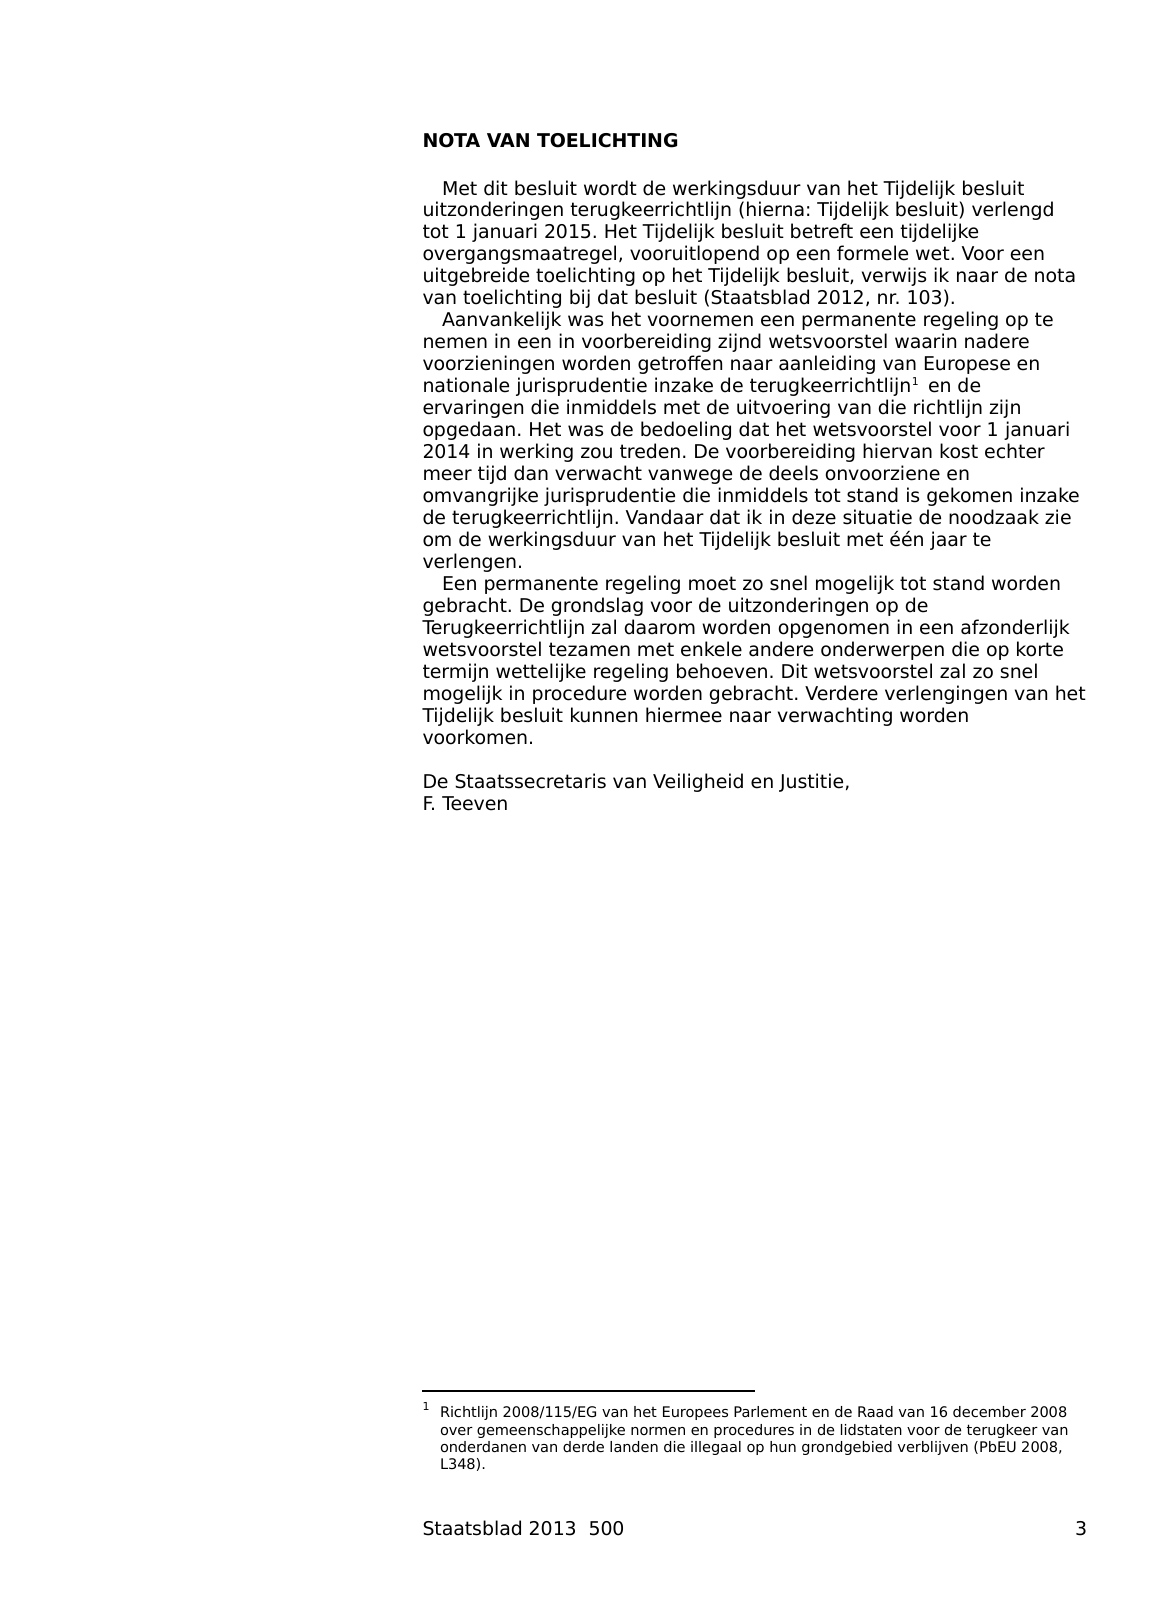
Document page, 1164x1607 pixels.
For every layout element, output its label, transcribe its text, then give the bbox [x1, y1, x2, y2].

text Aanvankelijk was het voornemen een permanente regeling op te nemen in een in voorbereiding zijnd wetsvoorstel waarin nadere voorzieningen worden getroffen naar aanleiding van Europese en nationale jurisprudentie inzake de terugkeerrichtlijn en de ervaringen die inmiddels met de uitvoering van die richtlijn zijn opgedaan. Het was de bedoeling dat het wetsvoorstel voor 1 januari 2014 in werking zou treden. De voorbereiding hiervan kost echter meer tijd dan verwacht vanwege de deels onvoorziene en omvangrijke jurisprudentie die inmiddels tot stand is gekomen inzake de terugkeerrichtlijn. Vandaar dat ik in deze situatie de noodzaak zie om de werkingsduur van het Tijdelijk besluit met één jaar te verlengen. [422, 309, 1087, 573]
subtitle NOTA VAN TOELICHTING [422, 130, 1087, 152]
text Met dit besluit wordt de werkingsduur van het Tijdelijk besluit uitzonderingen terugkeerrichtlijn (hierna: Tijdelijk besluit) verlengd tot 1 januari 2015. Het Tijdelijk besluit betreft een tijdelijke overgangsmaatregel, vooruitlopend op een formele wet. Voor een uitgebreide toelichting op het Tijdelijk besluit, verwijs ik naar de nota van toelichting bij dat besluit (Staatsblad 2012, nr. 103). [422, 177, 1087, 309]
text Een permanente regeling moet zo snel mogelijk tot stand worden gebracht. De grondslag voor de uitzonderingen op de Terugkeerrichtlijn zal daarom worden opgenomen in een afzonderlijk wetsvoorstel tezamen met enkele andere onderwerpen die op korte termijn wettelijke regeling behoeven. Dit wetsvoorstel zal zo snel mogelijk in procedure worden gebracht. Verdere verlengingen van het Tijdelijk besluit kunnen hiermee naar verwachting worden voorkomen. [422, 573, 1087, 749]
text De Staatssecretaris van Veiligheid en Justitie, F. Teeven [422, 771, 1087, 815]
text Richtlijn 2008/115/EG van het Europees Parlement en de Raad van 16 december 2008 over gemeenschappelijke normen en procedures in de lidstaten voor de terugkeer van onderdanen van derde landen die illegaal op hun grondgebied verblijven (PbEU 2008, L348). [422, 1400, 1087, 1473]
